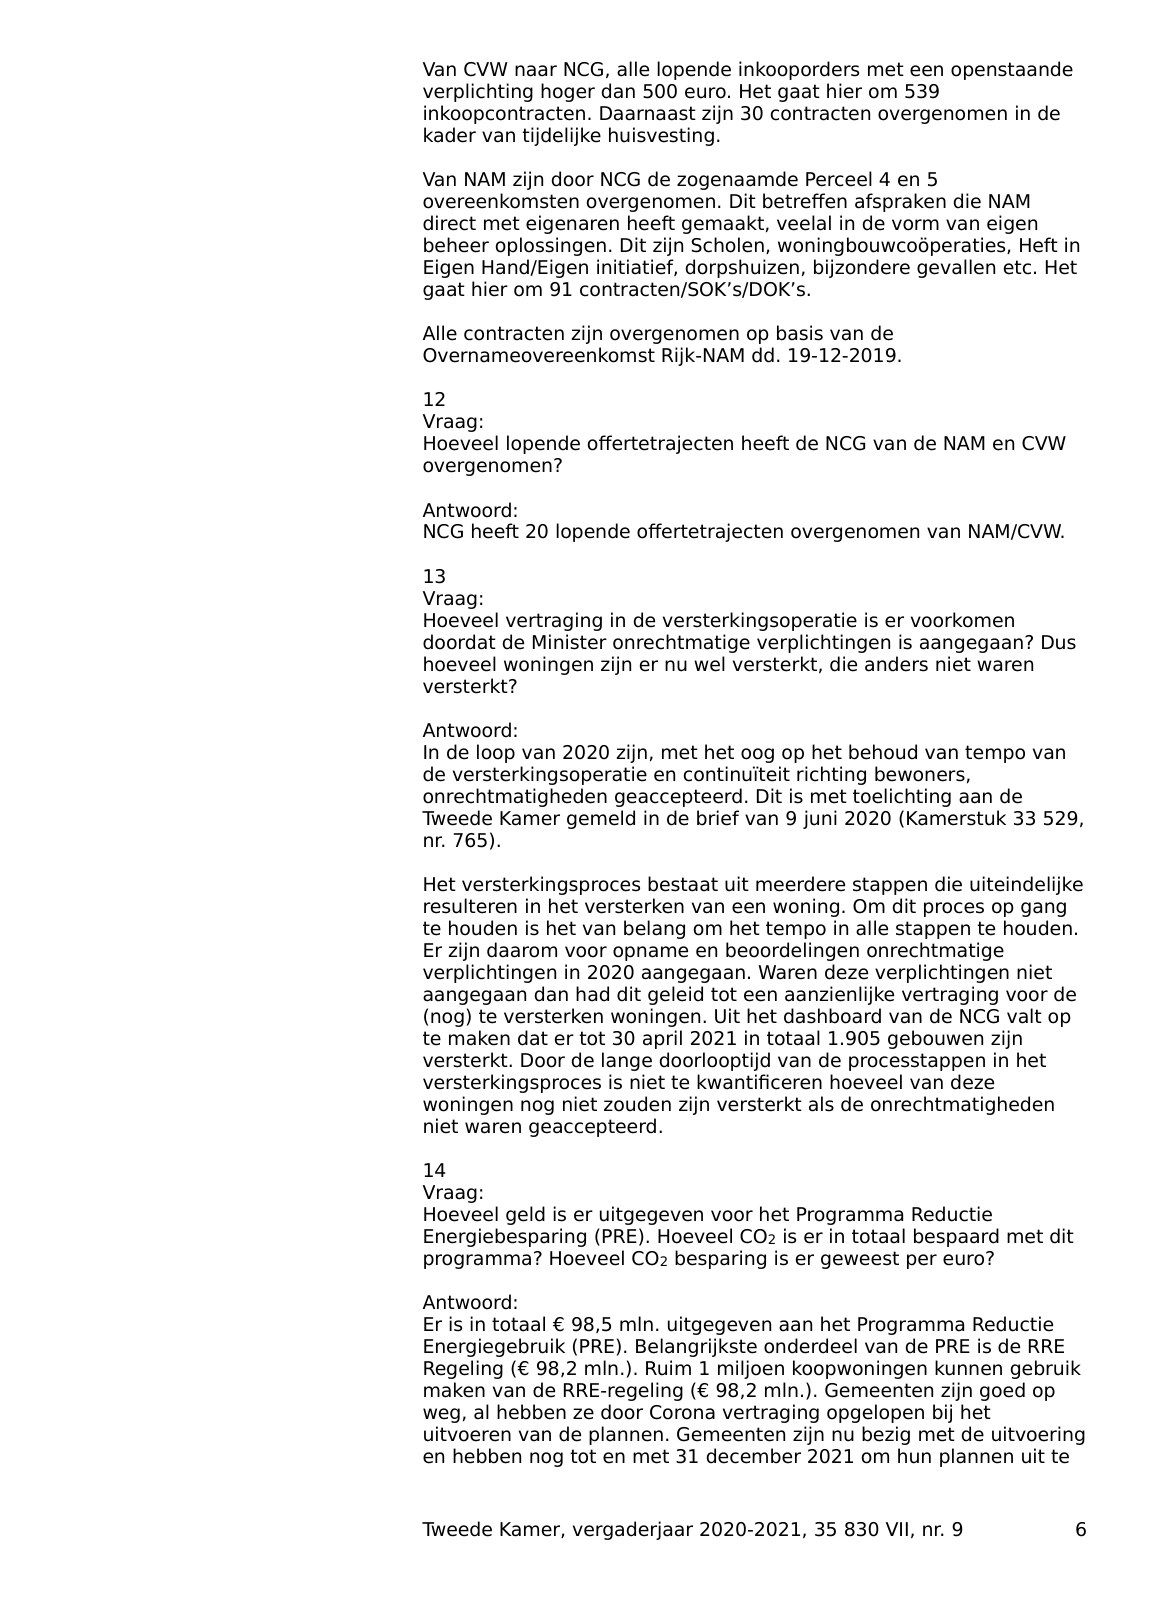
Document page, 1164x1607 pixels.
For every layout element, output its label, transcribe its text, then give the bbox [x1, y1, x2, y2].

text Vraag: [422, 411, 1087, 433]
text Antwoord: [422, 720, 1087, 742]
text Vraag: [422, 1182, 1087, 1204]
text Hoeveel lopende offertetrajecten heeft de NCG van de NAM en CVW overgenomen? [422, 433, 1087, 477]
text Hoeveel geld is er uitgegeven voor het Programma Reductie Energiebesparing (PRE). Hoeveel CO2 is er in totaal bespaard met dit programma? Hoeveel CO2 besparing is er geweest per euro? [422, 1204, 1087, 1269]
text Vraag: [422, 588, 1087, 609]
text Het versterkingsproces bestaat uit meerdere stappen die uiteindelijke resulteren in het versterken van een woning. Om dit proces op gang te houden is het van belang om het tempo in alle stappen te houden. Er zijn daarom voor opname en beoordelingen onrechtmatige verplichtingen in 2020 aangegaan. Waren deze verplichtingen niet aangegaan dan had dit geleid tot een aanzienlijke vertraging voor de (nog) te versterken woningen. Uit het dashboard van de NCG valt op te maken dat er tot 30 april 2021 in totaal 1.905 gebouwen zijn versterkt. Door de lange doorlooptijd van de processtappen in het versterkingsproces is niet te kwantificeren hoeveel van deze woningen nog niet zouden zijn versterkt als de onrechtmatigheden niet waren geaccepteerd. [422, 874, 1087, 1137]
text Van NAM zijn door NCG de zogenaamde Perceel 4 en 5 overeenkomsten overgenomen. Dit betreffen afspraken die NAM direct met eigenaren heeft gemaakt, veelal in de vorm van eigen beheer oplossingen. Dit zijn Scholen, woningbouwcoöperaties, Heft in Eigen Hand/Eigen initiatief, dorpshuizen, bijzondere gevallen etc. Het gaat hier om 91 contracten/SOK’s/DOK’s. [422, 169, 1087, 301]
text 12 [422, 389, 1087, 411]
text Antwoord: [422, 1292, 1087, 1314]
text NCG heeft 20 lopende offertetrajecten overgenomen van NAM/CVW. [422, 521, 1087, 543]
text Van CVW naar NCG, alle lopende inkooporders met een openstaande verplichting hoger dan 500 euro. Het gaat hier om 539 inkoopcontracten. Daarnaast zijn 30 contracten overgenomen in de kader van tijdelijke huisvesting. [422, 59, 1087, 147]
text Antwoord: [422, 499, 1087, 521]
text Alle contracten zijn overgenomen op basis van de Overnameovereenkomst Rijk-NAM dd. 19-12-2019. [422, 323, 1087, 367]
text 13 [422, 566, 1087, 588]
text Hoeveel vertraging in de versterkingsoperatie is er voorkomen doordat de Minister onrechtmatige verplichtingen is aangegaan? Dus hoeveel woningen zijn er nu wel versterkt, die anders niet waren versterkt? [422, 609, 1087, 697]
text Er is in totaal € 98,5 mln. uitgegeven aan het Programma Reductie Energiegebruik (PRE). Belangrijkste onderdeel van de PRE is de RRE Regeling (€ 98,2 mln.). Ruim 1 miljoen koopwoningen kunnen gebruik maken van de RRE-regeling (€ 98,2 mln.). Gemeenten zijn goed op weg, al hebben ze door Corona vertraging opgelopen bij het uitvoeren van de plannen. Gemeenten zijn nu bezig met de uitvoering en hebben nog tot en met 31 december 2021 om hun plannen uit te [422, 1314, 1087, 1468]
text 14 [422, 1160, 1087, 1182]
text In de loop van 2020 zijn, met het oog op het behoud van tempo van de versterkingsoperatie en continuïteit richting bewoners, onrechtmatigheden geaccepteerd. Dit is met toelichting aan de Tweede Kamer gemeld in de brief van 9 juni 2020 (Kamerstuk 33 529, nr. 765). [422, 742, 1087, 852]
